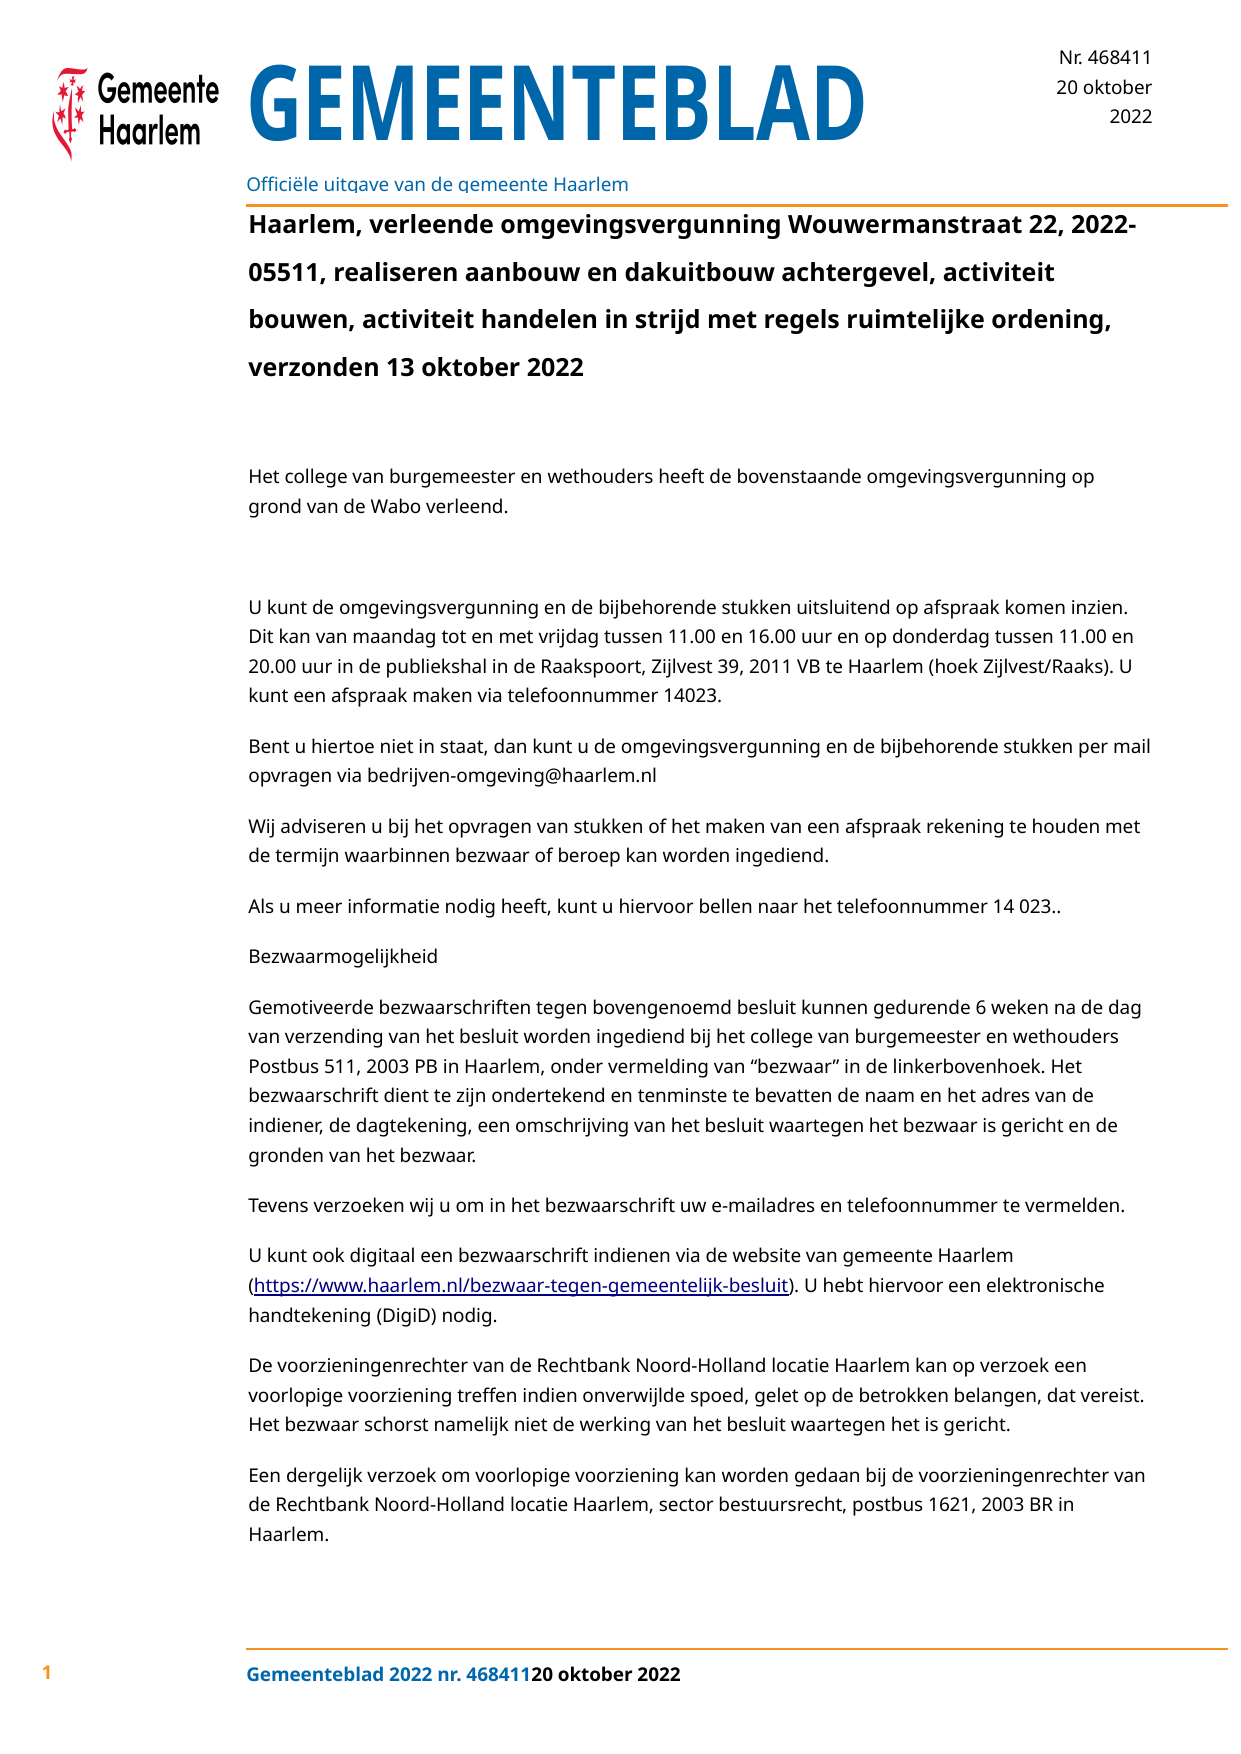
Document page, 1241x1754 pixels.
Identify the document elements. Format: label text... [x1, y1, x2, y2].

text Bezwaarmogelijkheid [248, 943, 1152, 969]
text U kunt de omgevingsvergunning en de bijbehorende stukken uitsluitend op afspraak komen inzien. Dit kan van maandag tot en met vrijdag tussen 11.00 en 16.00 uur en op donderdag tussen 11.00 en 20.00 uur in de publiekshal in de Raakspoort, Zijlvest 39, 2011 VB te Haarlem (hoek Zijlvest/Raaks). U kunt een afspraak maken via telefoonnummer 14023. [248, 594, 1152, 708]
text Wij adviseren u bij het opvragen van stukken of het maken van een afspraak rekening te houden met de termijn waarbinnen bezwaar of beroep kan worden ingediend. [248, 813, 1152, 868]
text De voorzieningenrechter van de Rechtbank Noord-Holland locatie Haarlem kan op verzoek een voorlopige voorziening treffen indien onverwijlde spoed, gelet op de betrokken belangen, dat vereist. Het bezwaar schorst namelijk niet de werking van het besluit waartegen het is gericht. [248, 1352, 1152, 1437]
text U kunt ook digitaal een bezwaarschrift indienen via de website van gemeente Haarlem (https://www.haarlem.nl/bezwaar-tegen-gemeentelijk-besluit). U hebt hiervoor een elektronische handtekening (DigiD) nodig. [248, 1243, 1152, 1328]
text Haarlem, verleende omgevingsvergunning Wouwermanstraat 22, 2022-05511, realiseren aanbouw en dakuitbouw achtergevel, activiteit bouwen, activiteit handelen in strijd met regels ruimtelijke ordening, verzonden 13 oktober 2022 [248, 207, 1152, 384]
text Bent u hiertoe niet in staat, dan kunt u de omgevingsvergunning en de bijbehorende stukken per mail opvragen via bedrijven-omgeving@haarlem.nl [248, 733, 1152, 788]
text Gemotiveerde bezwaarschriften tegen bovengenoemd besluit kunnen gedurende 6 weken na de dag van verzending van het besluit worden ingediend bij het college van burgemeester en wethouders Postbus 511, 2003 PB in Haarlem, onder vermelding van “bezwaar” in de linkerbovenhoek. Het bezwaarschrift dient te zijn ondertekend en tenminste te bevatten de naam en het adres van de indiener, de dagtekening, een omschrijving van het besluit waartegen het bezwaar is gericht en de gronden van het bezwaar. [248, 994, 1152, 1168]
text Het college van burgemeester en wethouders heeft de bovenstaande omgevingsvergunning op grond van de Wabo verleend. [248, 463, 1152, 519]
picture [41, 47, 231, 172]
text Als u meer informatie nodig heeft, kunt u hiervoor bellen naar het telefoonnummer 14 023.. [248, 893, 1152, 919]
text Tevens verzoeken wij u om in het bezwaarschrift uw e-mailadres en telefoonnummer te vermelden. [248, 1192, 1152, 1218]
text Een dergelijk verzoek om voorlopige voorziening kan worden gedaan bij de voorzieningenrechter van de Rechtbank Noord-Holland locatie Haarlem, sector bestuursrecht, postbus 1621, 2003 BR in Haarlem. [248, 1462, 1152, 1547]
